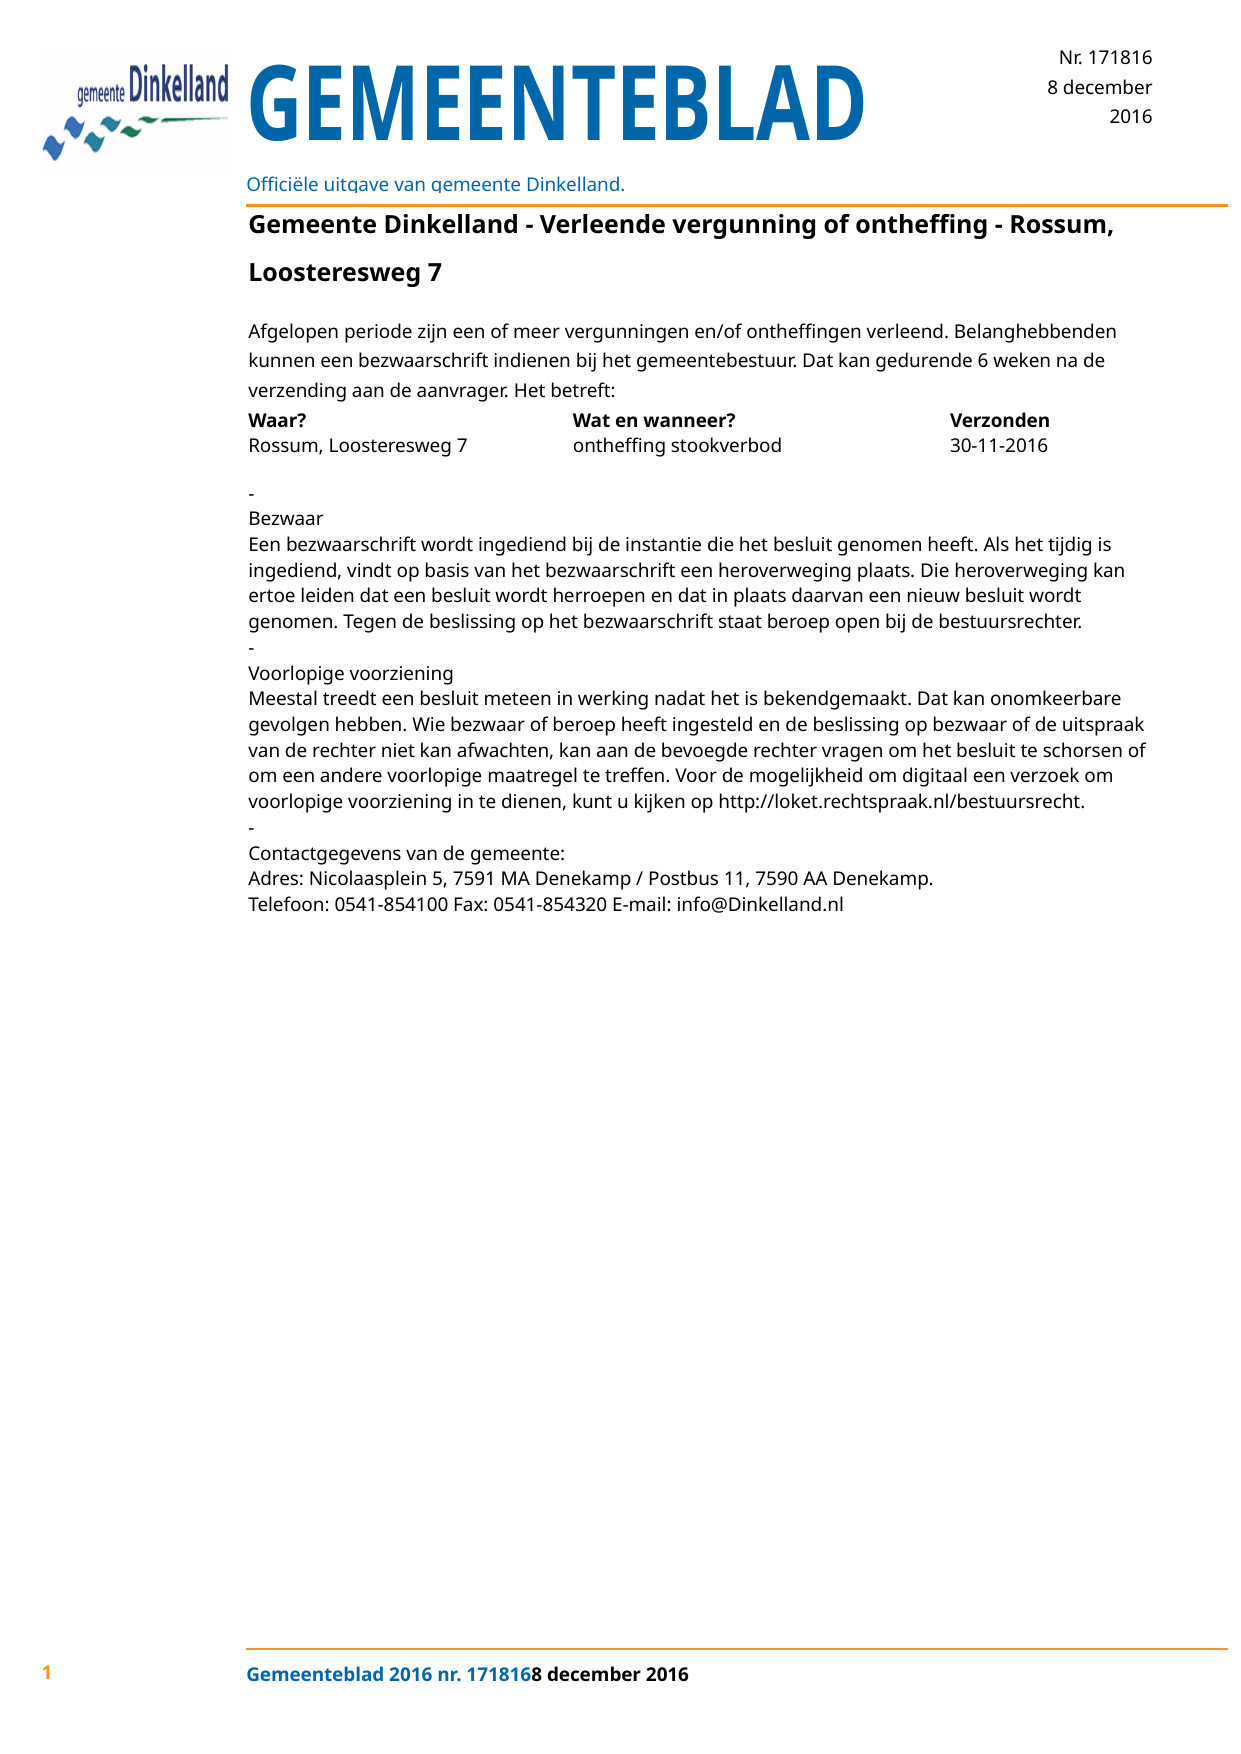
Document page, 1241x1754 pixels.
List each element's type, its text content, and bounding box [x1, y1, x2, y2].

text Bezwaar [248, 505, 1152, 531]
text - [248, 814, 1152, 840]
text Een bezwaarschrift wordt ingediend bij de instantie die het besluit genomen heeft. Als het tijdig is ingediend, vindt op basis van het bezwaarschrift een heroverweging plaats. Die heroverweging kan ertoe leiden dat een besluit wordt herroepen en dat in plaats daarvan een nieuw besluit wordt genomen. Tegen de beslissing op het bezwaarschrift staat beroep open bij de bestuursrechter. [248, 531, 1152, 634]
text Meestal treedt een besluit meteen in werking nadat het is bekendgemaakt. Dat kan onomkeerbare gevolgen hebben. Wie bezwaar of beroep heeft ingesteld en de beslissing op bezwaar of de uitspraak van de rechter niet kan afwachten, kan aan de bevoegde rechter vragen om het besluit te schorsen of om een andere voorlopige maatregel te treffen. Voor de mogelijkheid om digitaal een verzoek om voorlopige voorziening in te dienen, kunt u kijken op http://loket.rechtspraak.nl/bestuursrecht. [248, 686, 1152, 814]
table_cell 30-11-2016 [950, 433, 1152, 458]
table_cell ontheffing stookverbod [573, 433, 950, 458]
table_cell Rossum, Loosteresweg 7 [248, 433, 573, 458]
text - [248, 634, 1152, 660]
text Contactgegevens van de gemeente: [248, 840, 1152, 866]
text Voorlopige voorziening [248, 660, 1152, 686]
table_header Waar? [248, 407, 573, 432]
text Gemeente Dinkelland - Verleende vergunning of ontheffing - Rossum, Loosteresweg 7 [248, 207, 1152, 288]
text Adres: Nicolaasplein 5, 7591 MA Denekamp / Postbus 11, 7590 AA Denekamp. [248, 866, 1152, 891]
text Afgelopen periode zijn een of meer vergunningen en/of ontheffingen verleend. Belanghebbenden kunnen een bezwaarschrift indienen bij het gemeentebestuur. Dat kan gedurende 6 weken na de verzending aan de aanvrager. Het betreft: [248, 318, 1152, 403]
table_header Wat en wanneer? [573, 407, 950, 432]
text - [248, 480, 1152, 505]
text Telefoon: 0541-854100 Fax: 0541-854320 E-mail: info@Dinkelland.nl [248, 891, 1152, 917]
table_header Verzonden [950, 407, 1152, 432]
picture [41, 47, 231, 172]
